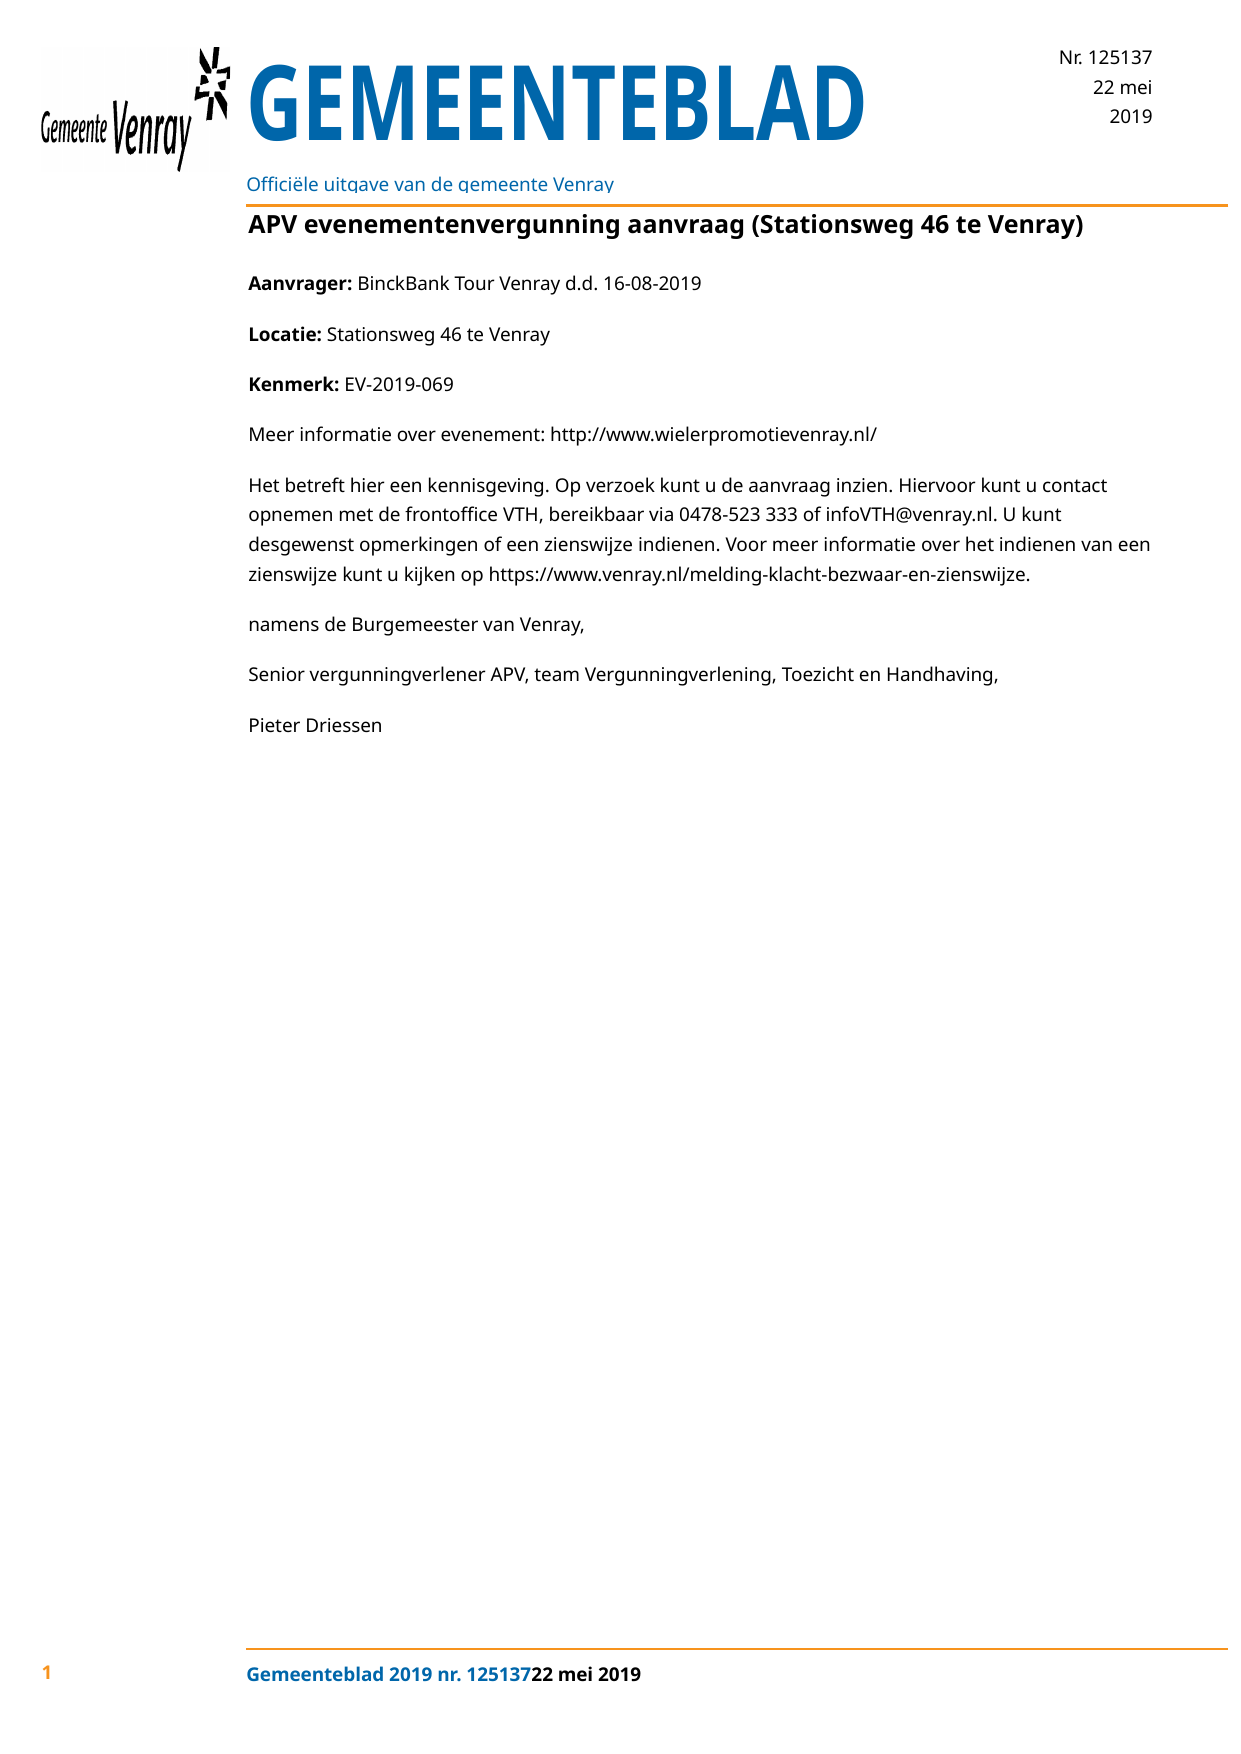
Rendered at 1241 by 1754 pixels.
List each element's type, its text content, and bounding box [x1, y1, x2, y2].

text Senior vergunningverlener APV, team Vergunningverlening, Toezicht en Handhaving, [248, 662, 1152, 687]
text Pieter Driessen [248, 712, 1152, 738]
text Locatie: Stationsweg 46 te Venray [248, 321, 1152, 346]
text APV evenementenvergunning aanvraag (Stationsweg 46 te Venray) [248, 207, 1152, 241]
text Kenmerk: EV-2019-069 [248, 371, 1152, 397]
text Het betreft hier een kennisgeving. Op verzoek kunt u de aanvraag inzien. Hiervoor kunt u contact opnemen met de frontoffice VTH, bereikbaar via 0478-523 333 of infoVTH@venray.nl. U kunt desgewenst opmerkingen of een zienswijze indienen. Voor meer informatie over het indienen van een zienswijze kunt u kijken op https://www.venray.nl/melding-klacht-bezwaar-en-zienswijze. [248, 472, 1152, 586]
text Meer informatie over evenement: http://www.wielerpromotievenray.nl/ [248, 422, 1152, 447]
picture [41, 47, 231, 172]
text namens de Burgemeester van Venray, [248, 611, 1152, 637]
text Aanvrager: BinckBank Tour Venray d.d. 16-08-2019 [248, 270, 1152, 296]
